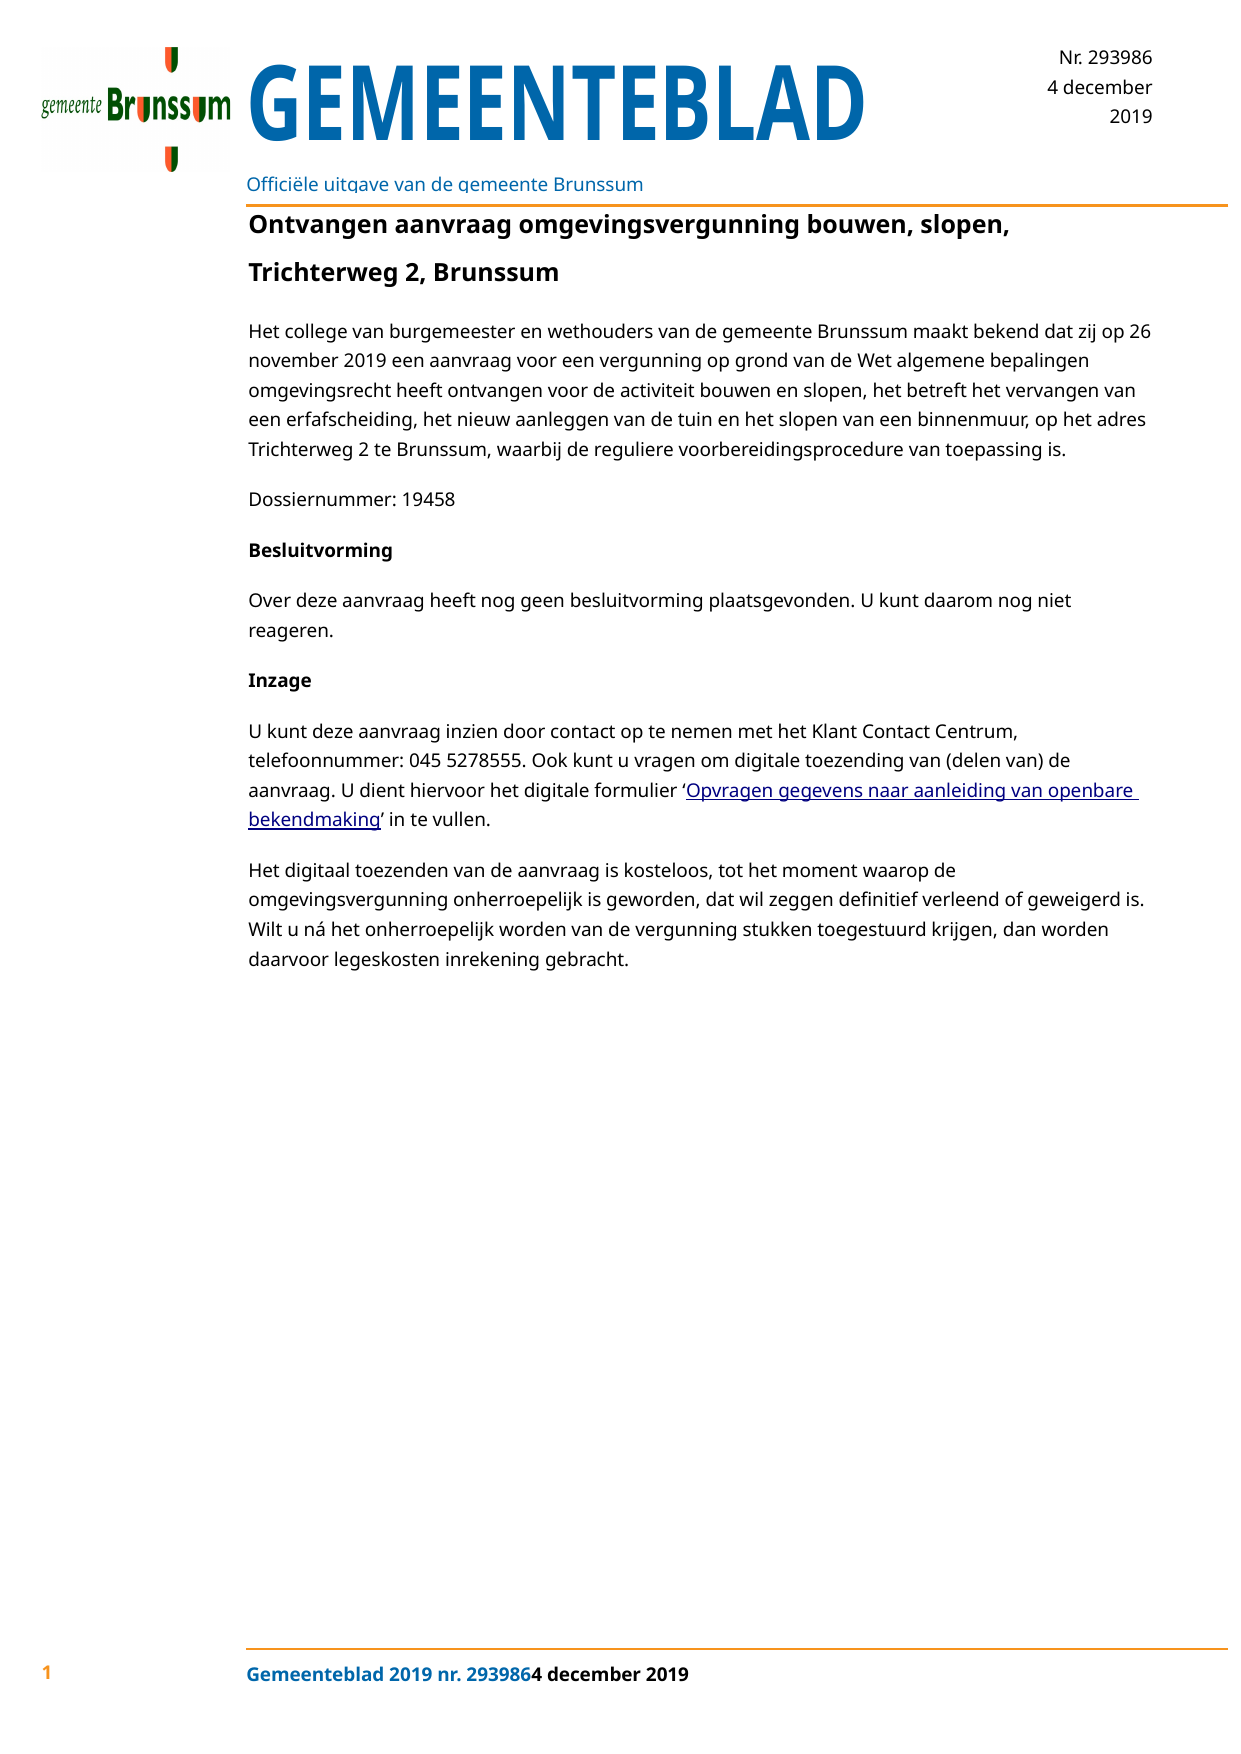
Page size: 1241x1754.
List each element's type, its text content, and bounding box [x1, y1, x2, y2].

text Het college van burgemeester en wethouders van de gemeente Brunssum maakt bekend dat zij op 26 november 2019 een aanvraag voor een vergunning op grond van de Wet algemene bepalingen omgevingsrecht heeft ontvangen voor de activiteit bouwen en slopen, het betreft het vervangen van een erfafscheiding, het nieuw aanleggen van de tuin en het slopen van een binnenmuur, op het adres Trichterweg 2 te Brunssum, waarbij de reguliere voorbereidingsprocedure van toepassing is. [248, 318, 1152, 462]
text Over deze aanvraag heeft nog geen besluitvorming plaatsgevonden. U kunt daarom nog niet reageren. [248, 587, 1152, 643]
text U kunt deze aanvraag inzien door contact op te nemen met het Klant Contact Centrum, telefoonnummer: 045 5278555. Ook kunt u vragen om digitale toezending van (delen van) de aanvraag. U dient hiervoor het digitale formulier ‘Opvragen gegevens naar aanleiding van openbare bekendmaking’ in te vullen. [248, 718, 1152, 832]
text Inzage [248, 667, 1152, 693]
text Het digitaal toezenden van de aanvraag is kosteloos, tot het moment waarop de omgevingsvergunning onherroepelijk is geworden, dat wil zeggen definitief verleend of geweigerd is. Wilt u ná het onherroepelijk worden van de vergunning stukken toegestuurd krijgen, dan worden daarvoor legeskosten inrekening gebracht. [248, 857, 1152, 972]
text Ontvangen aanvraag omgevingsvergunning bouwen, slopen, Trichterweg 2, Brunssum [248, 207, 1152, 288]
picture [41, 47, 231, 172]
text Dossiernummer: 19458 [248, 487, 1152, 512]
text Besluitvorming [248, 537, 1152, 563]
